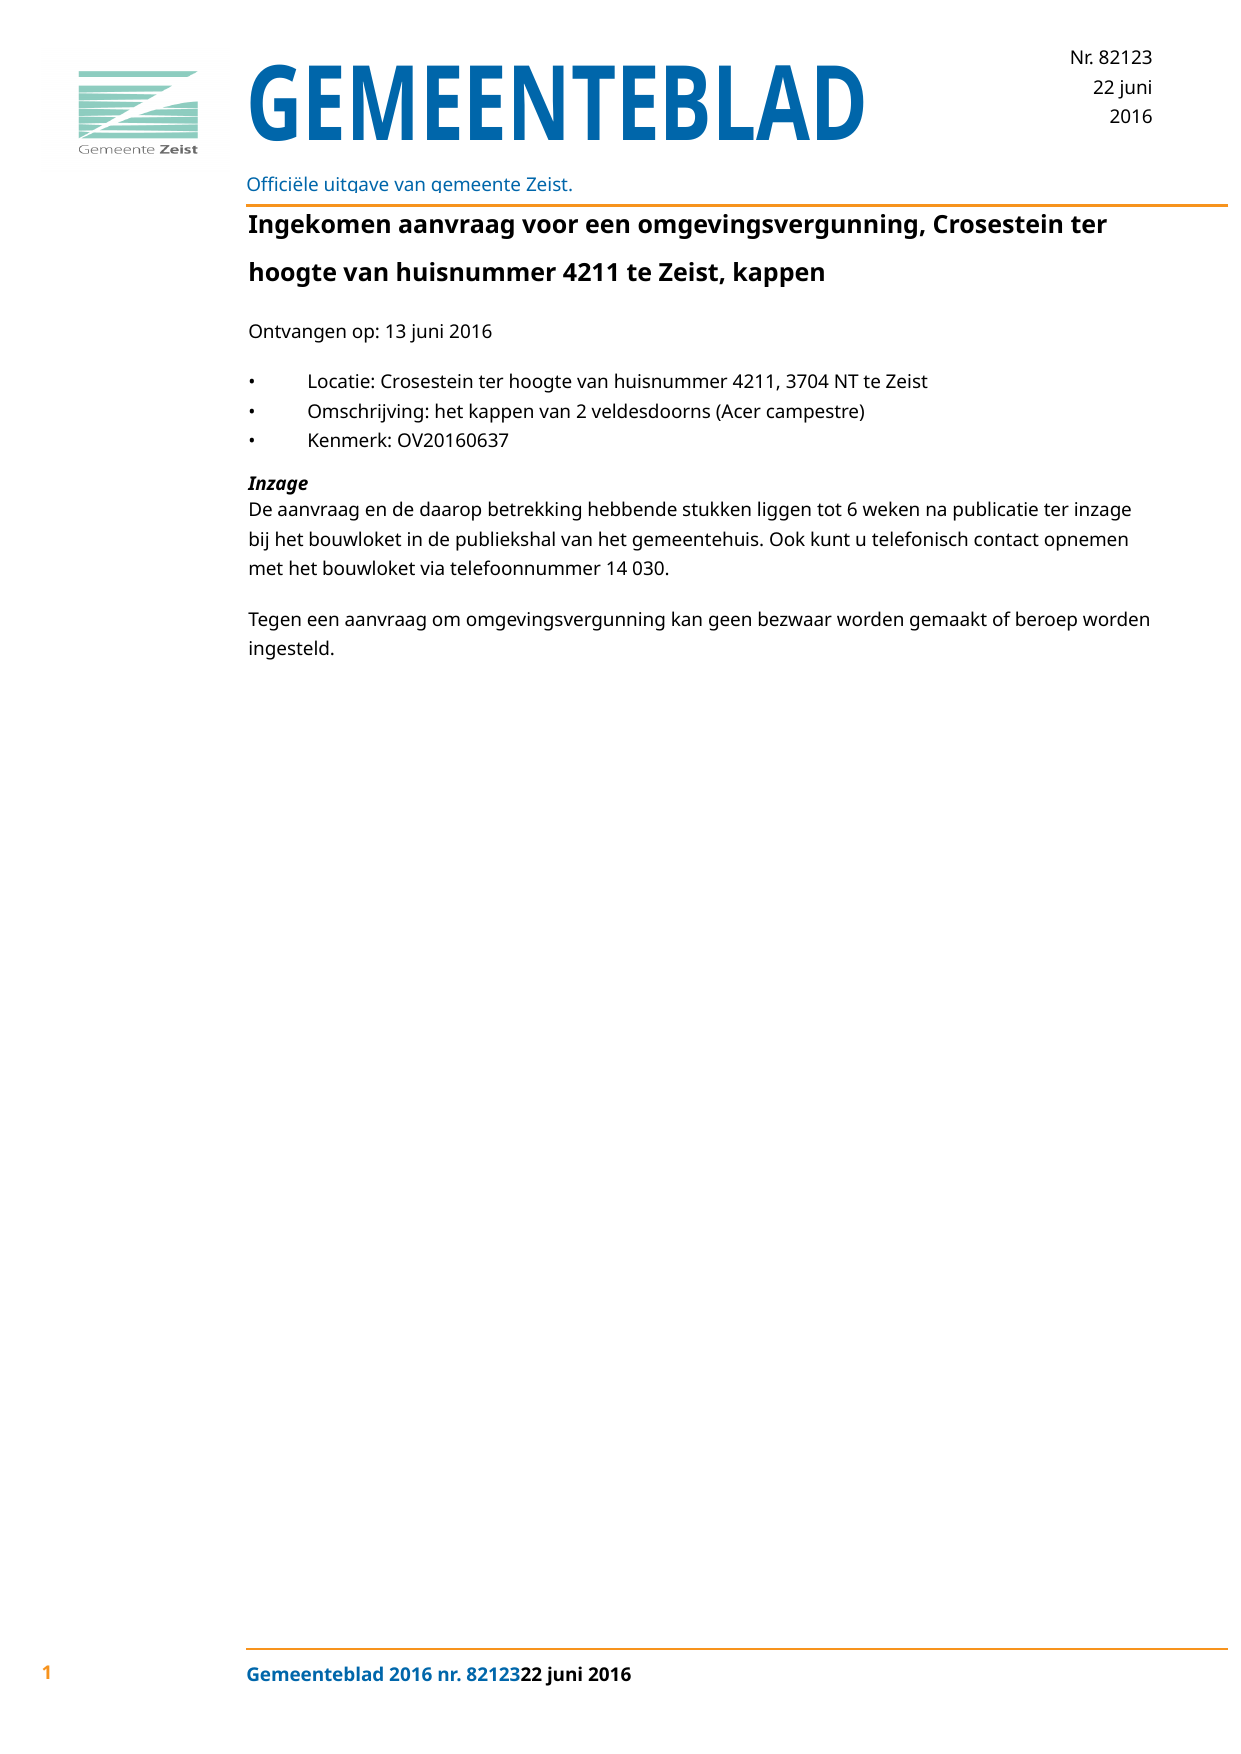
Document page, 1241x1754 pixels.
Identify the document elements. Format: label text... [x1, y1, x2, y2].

list Kenmerk: OV20160637 [248, 427, 1152, 453]
text Ontvangen op: 13 juni 2016 [248, 318, 1152, 344]
list Omschrijving: het kappen van 2 veldesdoorns (Acer campestre) [248, 398, 1152, 424]
picture [41, 47, 231, 172]
text Inzage [248, 471, 1152, 496]
text De aanvraag en de daarop betrekking hebbende stukken liggen tot 6 weken na publicatie ter inzage bij het bouwloket in de publiekshal van het gemeentehuis. Ook kunt u telefonisch contact opnemen met het bouwloket via telefoonnummer 14 030. [248, 496, 1152, 581]
text Tegen een aanvraag om omgevingsvergunning kan geen bezwaar worden gemaakt of beroep worden ingesteld. [248, 606, 1152, 661]
list Locatie: Crosestein ter hoogte van huisnummer 4211, 3704 NT te Zeist [248, 368, 1152, 394]
text Ingekomen aanvraag voor een omgevingsvergunning, Crosestein ter hoogte van huisnummer 4211 te Zeist, kappen [248, 207, 1152, 288]
